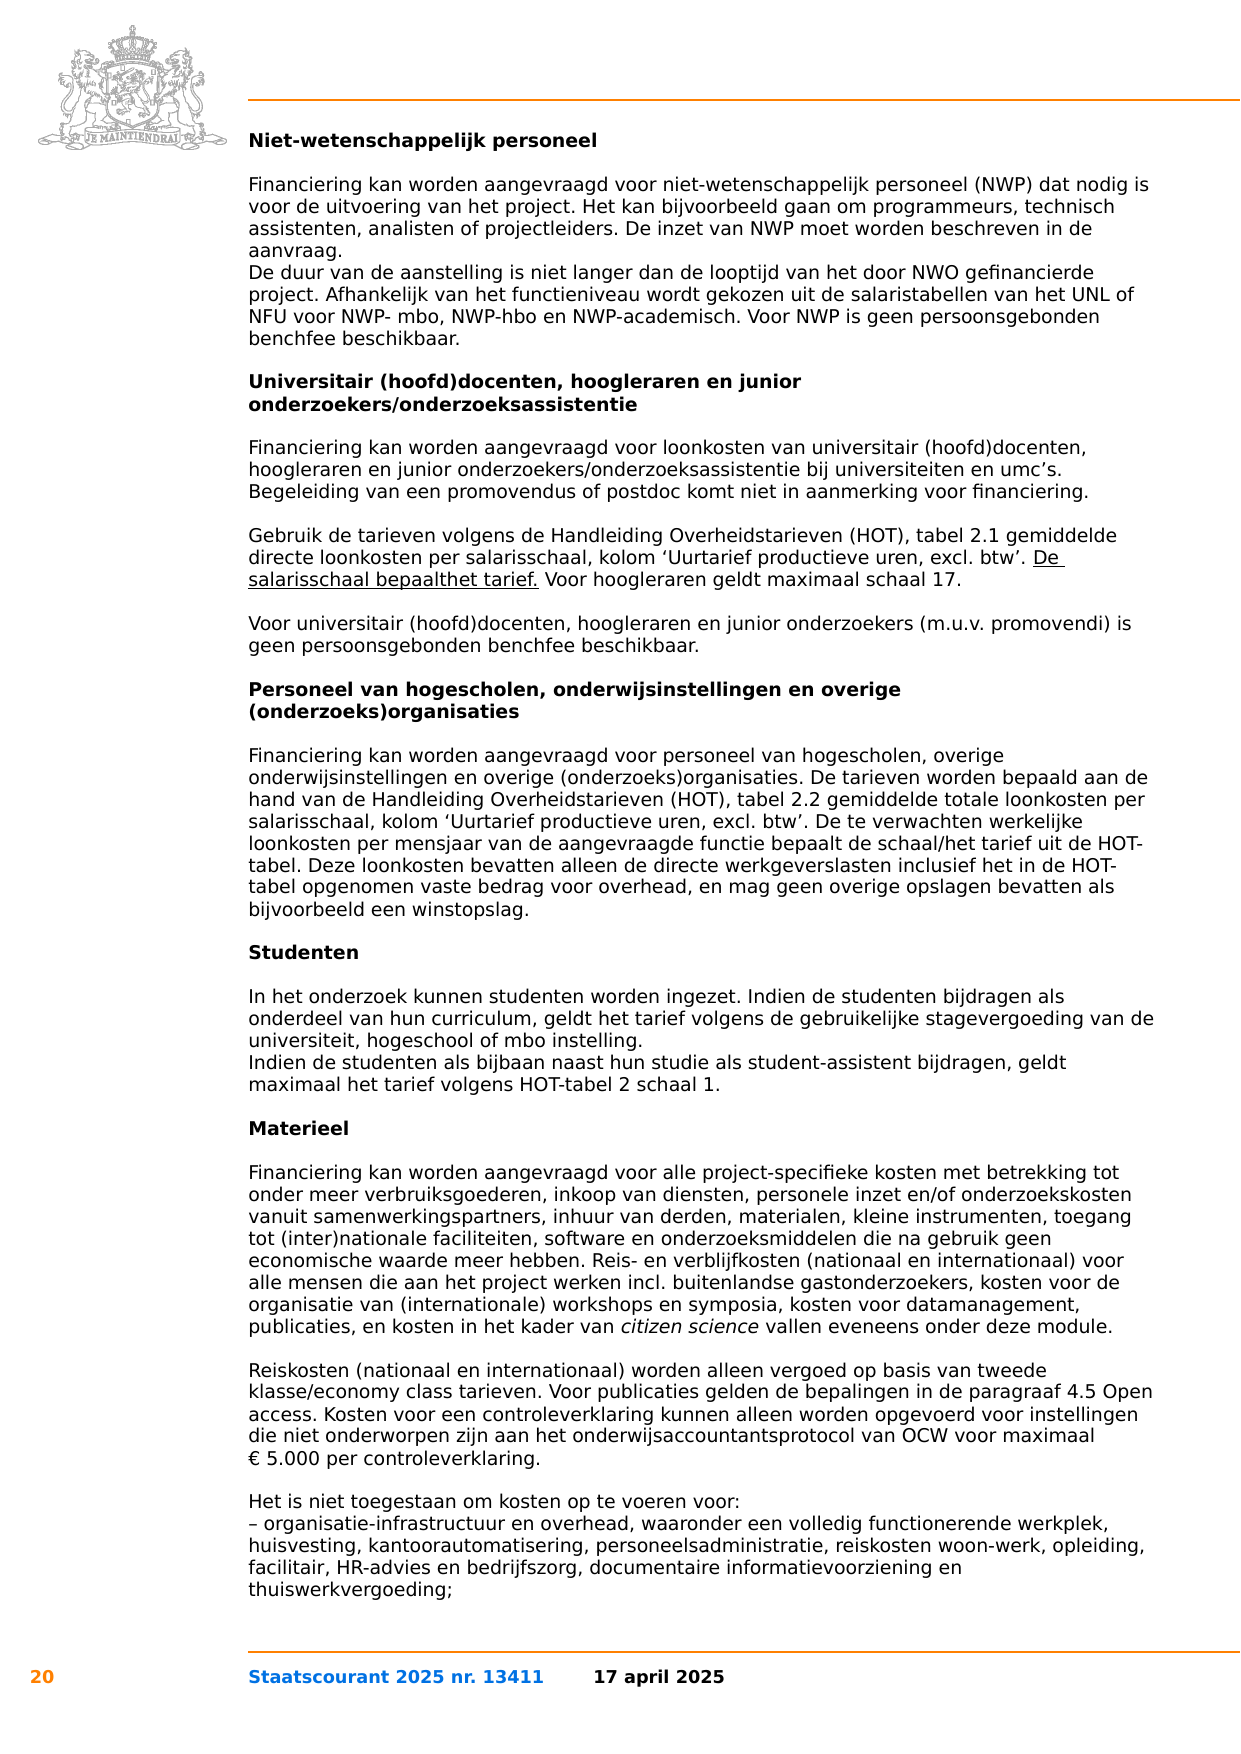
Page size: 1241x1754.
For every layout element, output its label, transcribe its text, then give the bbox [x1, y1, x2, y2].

text In het onderzoek kunnen studenten worden ingezet. Indien de studenten bijdragen als onderdeel van hun curriculum, geldt het tarief volgens de gebruikelijke stagevergoeding van de universiteit, hogeschool of mbo instelling. [248, 986, 1163, 1052]
text Gebruik de tarieven volgens de Handleiding Overheidstarieven (HOT), tabel 2.1 gemiddelde directe loonkosten per salarisschaal, kolom ‘Uurtarief productieve uren, excl. btw’. De salarisschaal bepaalthet tarief. Voor hoogleraren geldt maximaal schaal 17. [248, 525, 1163, 591]
text Het is niet toegestaan om kosten op te voeren voor: [248, 1491, 1163, 1513]
text Reiskosten (nationaal en internationaal) worden alleen vergoed op basis van tweede klasse/economy class tarieven. Voor publicaties gelden de bepalingen in de paragraaf 4.5 Open access. Kosten voor een controleverklaring kunnen alleen worden opgevoerd voor instellingen die niet onderworpen zijn aan het onderwijsaccountantsprotocol van OCW voor maximaal € 5.000 per controleverklaring. [248, 1359, 1163, 1469]
text Indien de studenten als bijbaan naast hun studie als student-assistent bijdragen, geldt maximaal het tarief volgens HOT-tabel 2 schaal 1. [248, 1052, 1163, 1096]
subtitle Materieel [248, 1118, 1163, 1140]
subtitle Studenten [248, 942, 1163, 964]
text – organisatie-infrastructuur en overhead, waaronder een volledig functionerende werkplek, huisvesting, kantoorautomatisering, personeelsadministratie, reiskosten woon-werk, opleiding, facilitair, HR-advies en bedrijfszorg, documentaire informatievoorziening en thuiswerkvergoeding; [248, 1513, 1163, 1601]
text Financiering kan worden aangevraagd voor personeel van hogescholen, overige onderwijsinstellingen en overige (onderzoeks)organisaties. De tarieven worden bepaald aan de hand van de Handleiding Overheidstarieven (HOT), tabel 2.2 gemiddelde totale loonkosten per salarisschaal, kolom ‘Uurtarief productieve uren, excl. btw’. De te verwachten werkelijke loonkosten per mensjaar van de aangevraagde functie bepaalt de schaal/het tarief uit de HOT-tabel. Deze loonkosten bevatten alleen de directe werkgeverslasten inclusief het in de HOT-tabel opgenomen vaste bedrag voor overhead, en mag geen overige opslagen bevatten als bijvoorbeeld een winstopslag. [248, 744, 1163, 920]
subtitle Personeel van hogescholen, onderwijsinstellingen en overige (onderzoeks)organisaties [248, 679, 1163, 723]
subtitle Niet-wetenschappelijk personeel [248, 130, 1163, 152]
picture [38, 25, 227, 150]
text De duur van de aanstelling is niet langer dan de looptijd van het door NWO gefinancierde project. Afhankelijk van het functieniveau wordt gekozen uit de salaristabellen van het UNL of NFU voor NWP- mbo, NWP-hbo en NWP-academisch. Voor NWP is geen persoonsgebonden benchfee beschikbaar. [248, 262, 1163, 349]
text Financiering kan worden aangevraagd voor alle project-specifieke kosten met betrekking tot onder meer verbruiksgoederen, inkoop van diensten, personele inzet en/of onderzoekskosten vanuit samenwerkingspartners, inhuur van derden, materialen, kleine instrumenten, toegang tot (inter)nationale faciliteiten, software en onderzoeksmiddelen die na gebruik geen economische waarde meer hebben. Reis- en verblijfkosten (nationaal en internationaal) voor alle mensen die aan het project werken incl. buitenlandse gastonderzoekers, kosten voor de organisatie van (internationale) workshops en symposia, kosten voor datamanagement, publicaties, en kosten in het kader van citizen science vallen eveneens onder deze module. [248, 1162, 1163, 1338]
text Financiering kan worden aangevraagd voor loonkosten van universitair (hoofd)docenten, hoogleraren en junior onderzoekers/onderzoeksassistentie bij universiteiten en umc’s. Begeleiding van een promovendus of postdoc komt niet in aanmerking voor financiering. [248, 437, 1163, 503]
text Financiering kan worden aangevraagd voor niet-wetenschappelijk personeel (NWP) dat nodig is voor de uitvoering van het project. Het kan bijvoorbeeld gaan om programmeurs, technisch assistenten, analisten of projectleiders. De inzet van NWP moet worden beschreven in de aanvraag. [248, 174, 1163, 262]
subtitle Universitair (hoofd)docenten, hoogleraren en junior onderzoekers/onderzoeksassistentie [248, 371, 1163, 415]
text Voor universitair (hoofd)docenten, hoogleraren en junior onderzoekers (m.u.v. promovendi) is geen persoonsgebonden benchfee beschikbaar. [248, 613, 1163, 657]
